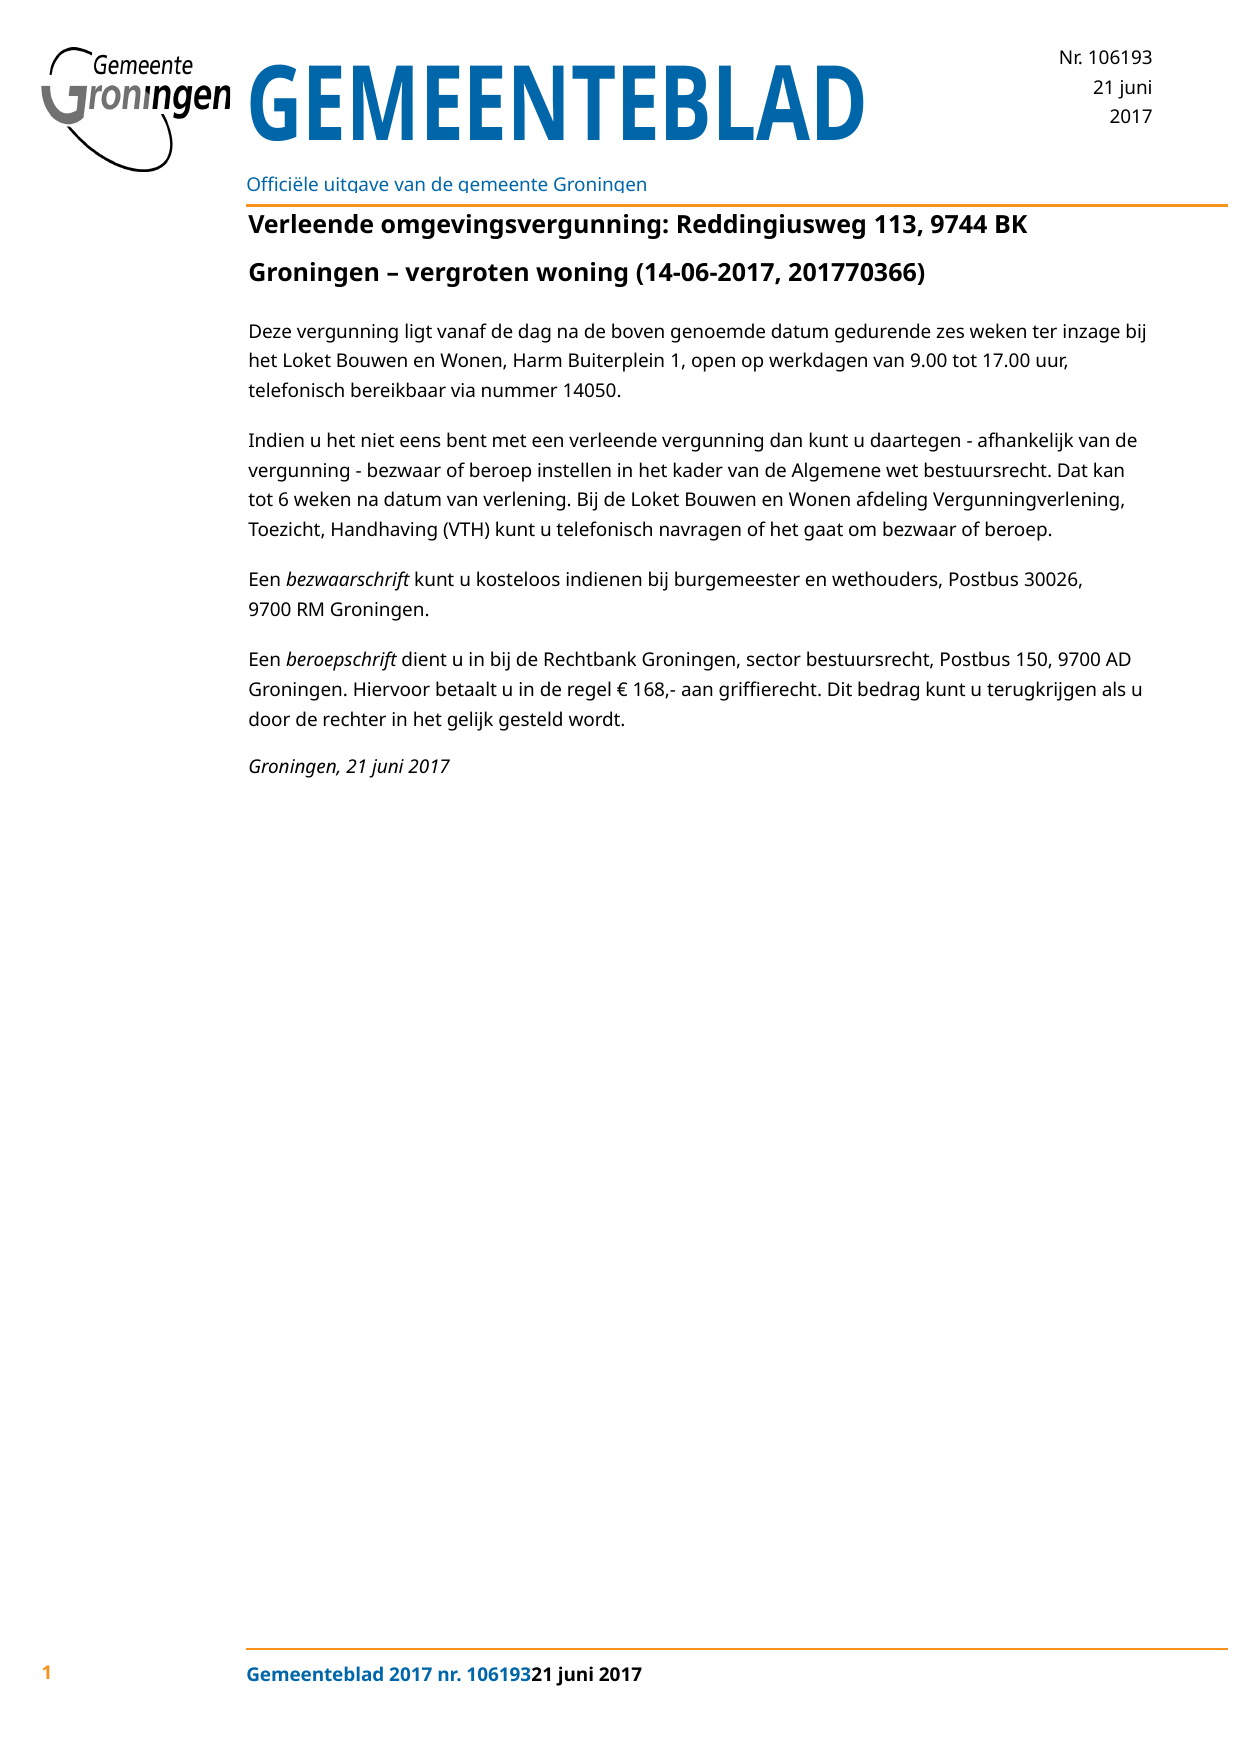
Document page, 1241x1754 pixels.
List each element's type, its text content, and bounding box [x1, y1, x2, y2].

text Indien u het niet eens bent met een verleende vergunning dan kunt u daartegen - afhankelijk van de vergunning - bezwaar of beroep instellen in het kader van de Algemene wet bestuursrecht. Dat kan tot 6 weken na datum van verlening. Bij de Loket Bouwen en Wonen afdeling Vergunningverlening, Toezicht, Handhaving (VTH) kunt u telefonisch navragen of het gaat om bezwaar of beroep. [248, 427, 1152, 542]
text Verleende omgevingsvergunning: Reddingiusweg 113, 9744 BK Groningen – vergroten woning (14-06-2017, 201770366) [248, 207, 1152, 288]
text Deze vergunning ligt vanaf de dag na de boven genoemde datum gedurende zes weken ter inzage bij het Loket Bouwen en Wonen, Harm Buiterplein 1, open op werkdagen van 9.00 tot 17.00 uur, telefonisch bereikbaar via nummer 14050. [248, 318, 1152, 403]
text Groningen, 21 juni 2017 [248, 754, 1152, 779]
text Een beroepschrift dient u in bij de Rechtbank Groningen, sector bestuursrecht, Postbus 150, 9700 AD Groningen. Hiervoor betaalt u in de regel € 168,- aan griffierecht. Dit bedrag kunt u terugkrijgen als u door de rechter in het gelijk gesteld wordt. [248, 647, 1152, 732]
picture [41, 47, 231, 172]
text Een bezwaarschrift kunt u kosteloos indienen bij burgemeester en wethouders, Postbus 30026, 9700 RM Groningen. [248, 567, 1152, 622]
